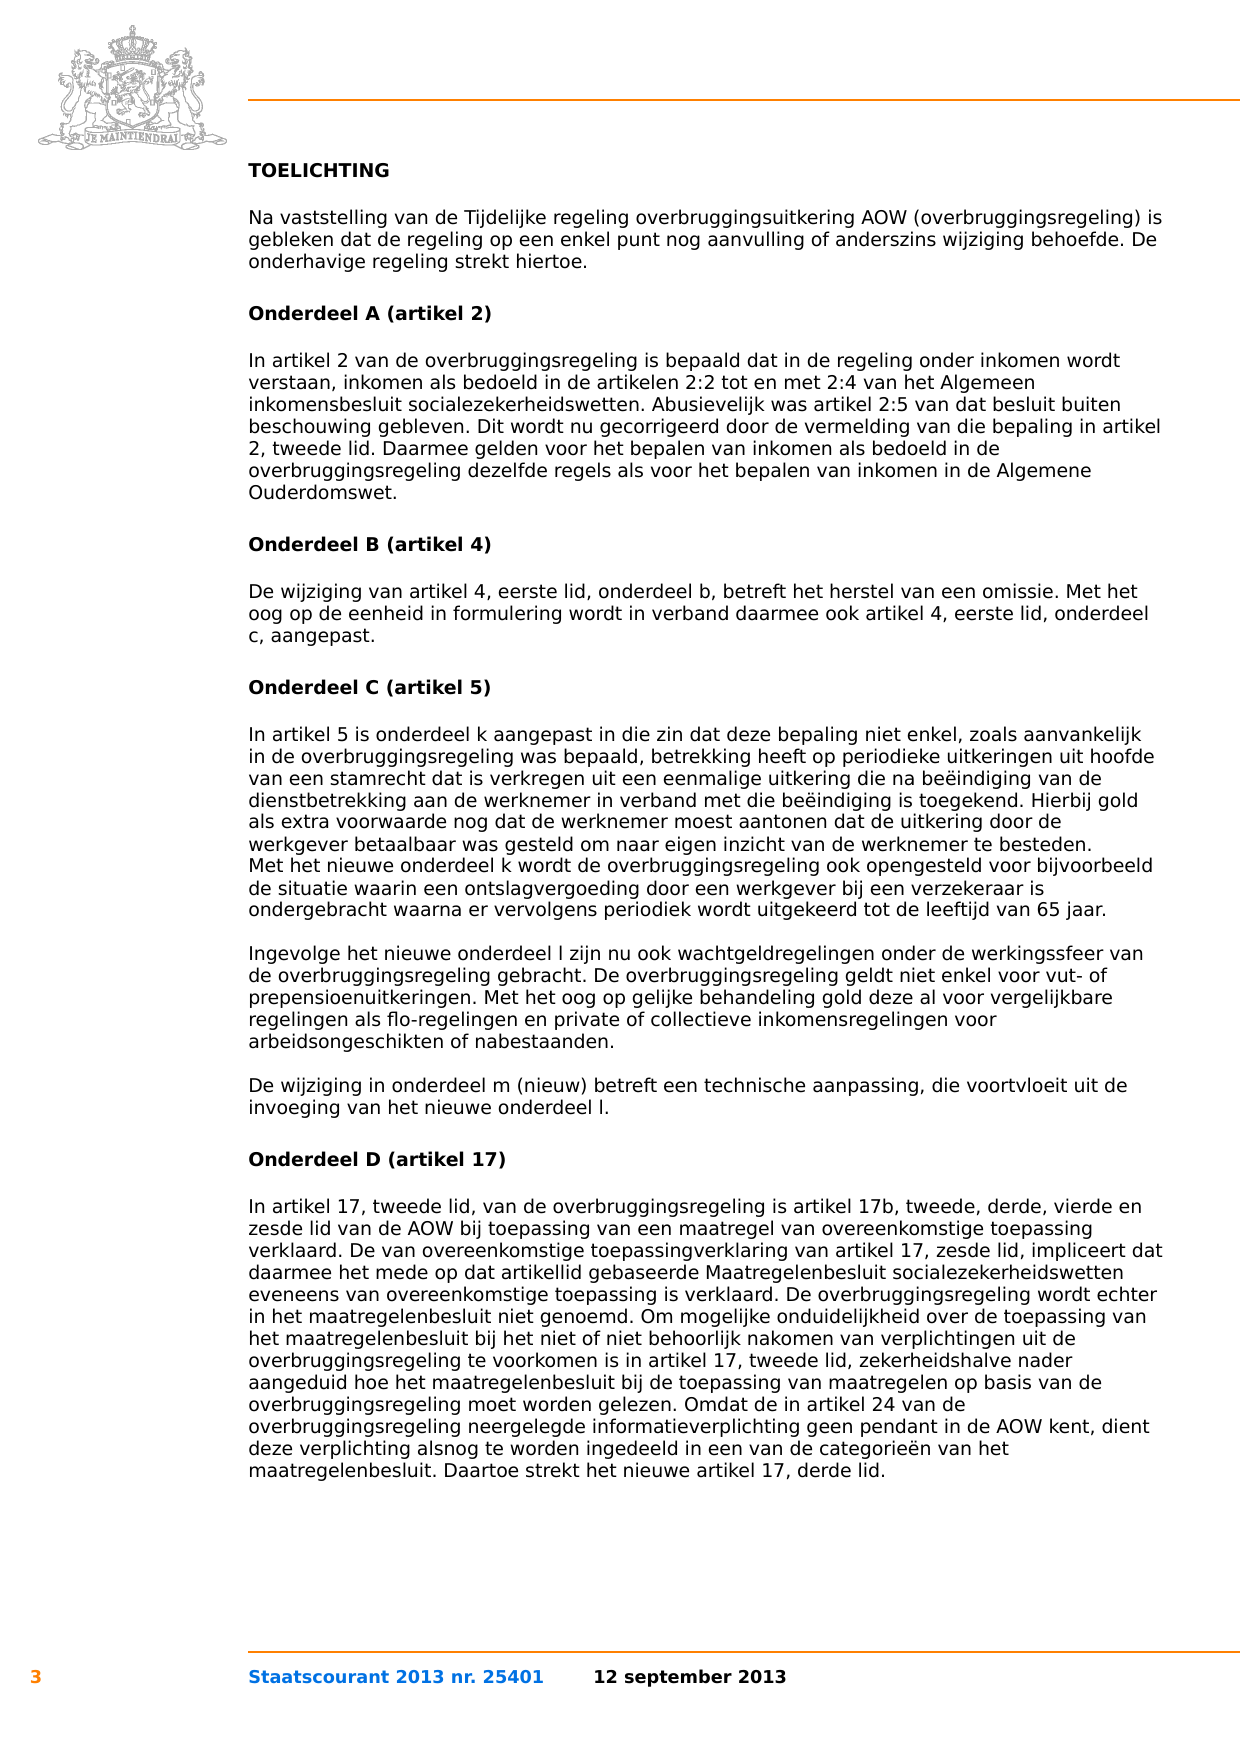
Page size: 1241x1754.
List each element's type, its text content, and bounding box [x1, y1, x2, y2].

text Na vaststelling van de Tijdelijke regeling overbruggingsuitkering AOW (overbruggingsregeling) is gebleken dat de regeling op een enkel punt nog aanvulling of anderszins wijziging behoefde. De onderhavige regeling strekt hiertoe. [248, 207, 1163, 273]
text Ingevolge het nieuwe onderdeel l zijn nu ook wachtgeldregelingen onder de werkingssfeer van de overbruggingsregeling gebracht. De overbruggingsregeling geldt niet enkel voor vut- of prepensioenuitkeringen. Met het oog op gelijke behandeling gold deze al voor vergelijkbare regelingen als flo-regelingen en private of collectieve inkomensregelingen voor arbeidsongeschikten of nabestaanden. [248, 943, 1163, 1053]
subtitle Onderdeel C (artikel 5) [248, 677, 1163, 698]
text In artikel 17, tweede lid, van de overbruggingsregeling is artikel 17b, tweede, derde, vierde en zesde lid van de AOW bij toepassing van een maatregel van overeenkomstige toepassing verklaard. De van overeenkomstige toepassingverklaring van artikel 17, zesde lid, impliceert dat daarmee het mede op dat artikellid gebaseerde Maatregelenbesluit socialezekerheidswetten eveneens van overeenkomstige toepassing is verklaard. De overbruggingsregeling wordt echter in het maatregelenbesluit niet genoemd. Om mogelijke onduidelijkheid over de toepassing van het maatregelenbesluit bij het niet of niet behoorlijk nakomen van verplichtingen uit de overbruggingsregeling te voorkomen is in artikel 17, tweede lid, zekerheidshalve nader aangeduid hoe het maatregelenbesluit bij de toepassing van maatregelen op basis van de overbruggingsregeling moet worden gelezen. Omdat de in artikel 24 van de overbruggingsregeling neergelegde informatieverplichting geen pendant in de AOW kent, dient deze verplichting alsnog te worden ingedeeld in een van de categorieën van het maatregelenbesluit. Daartoe strekt het nieuwe artikel 17, derde lid. [248, 1196, 1163, 1482]
subtitle Onderdeel B (artikel 4) [248, 534, 1163, 556]
picture [38, 25, 227, 150]
subtitle Onderdeel A (artikel 2) [248, 303, 1163, 325]
subtitle Onderdeel D (artikel 17) [248, 1149, 1163, 1171]
text In artikel 2 van de overbruggingsregeling is bepaald dat in de regeling onder inkomen wordt verstaan, inkomen als bedoeld in de artikelen 2:2 tot en met 2:4 van het Algemeen inkomensbesluit socialezekerheidswetten. Abusievelijk was artikel 2:5 van dat besluit buiten beschouwing gebleven. Dit wordt nu gecorrigeerd door de vermelding van die bepaling in artikel 2, tweede lid. Daarmee gelden voor het bepalen van inkomen als bedoeld in de overbruggingsregeling dezelfde regels als voor het bepalen van inkomen in de Algemene Ouderdomswet. [248, 350, 1163, 504]
subtitle TOELICHTING [248, 160, 1163, 182]
text De wijziging van artikel 4, eerste lid, onderdeel b, betreft het herstel van een omissie. Met het oog op de eenheid in formulering wordt in verband daarmee ook artikel 4, eerste lid, onderdeel c, aangepast. [248, 581, 1163, 647]
text De wijziging in onderdeel m (nieuw) betreft een technische aanpassing, die voortvloeit uit de invoeging van het nieuwe onderdeel l. [248, 1075, 1163, 1119]
text In artikel 5 is onderdeel k aangepast in die zin dat deze bepaling niet enkel, zoals aanvankelijk in de overbruggingsregeling was bepaald, betrekking heeft op periodieke uitkeringen uit hoofde van een stamrecht dat is verkregen uit een eenmalige uitkering die na beëindiging van de dienstbetrekking aan de werknemer in verband met die beëindiging is toegekend. Hierbij gold als extra voorwaarde nog dat de werknemer moest aantonen dat de uitkering door de werkgever betaalbaar was gesteld om naar eigen inzicht van de werknemer te besteden. [248, 723, 1163, 855]
text Met het nieuwe onderdeel k wordt de overbruggingsregeling ook opengesteld voor bijvoorbeeld de situatie waarin een ontslagvergoeding door een werkgever bij een verzekeraar is ondergebracht waarna er vervolgens periodiek wordt uitgekeerd tot de leeftijd van 65 jaar. [248, 855, 1163, 921]
